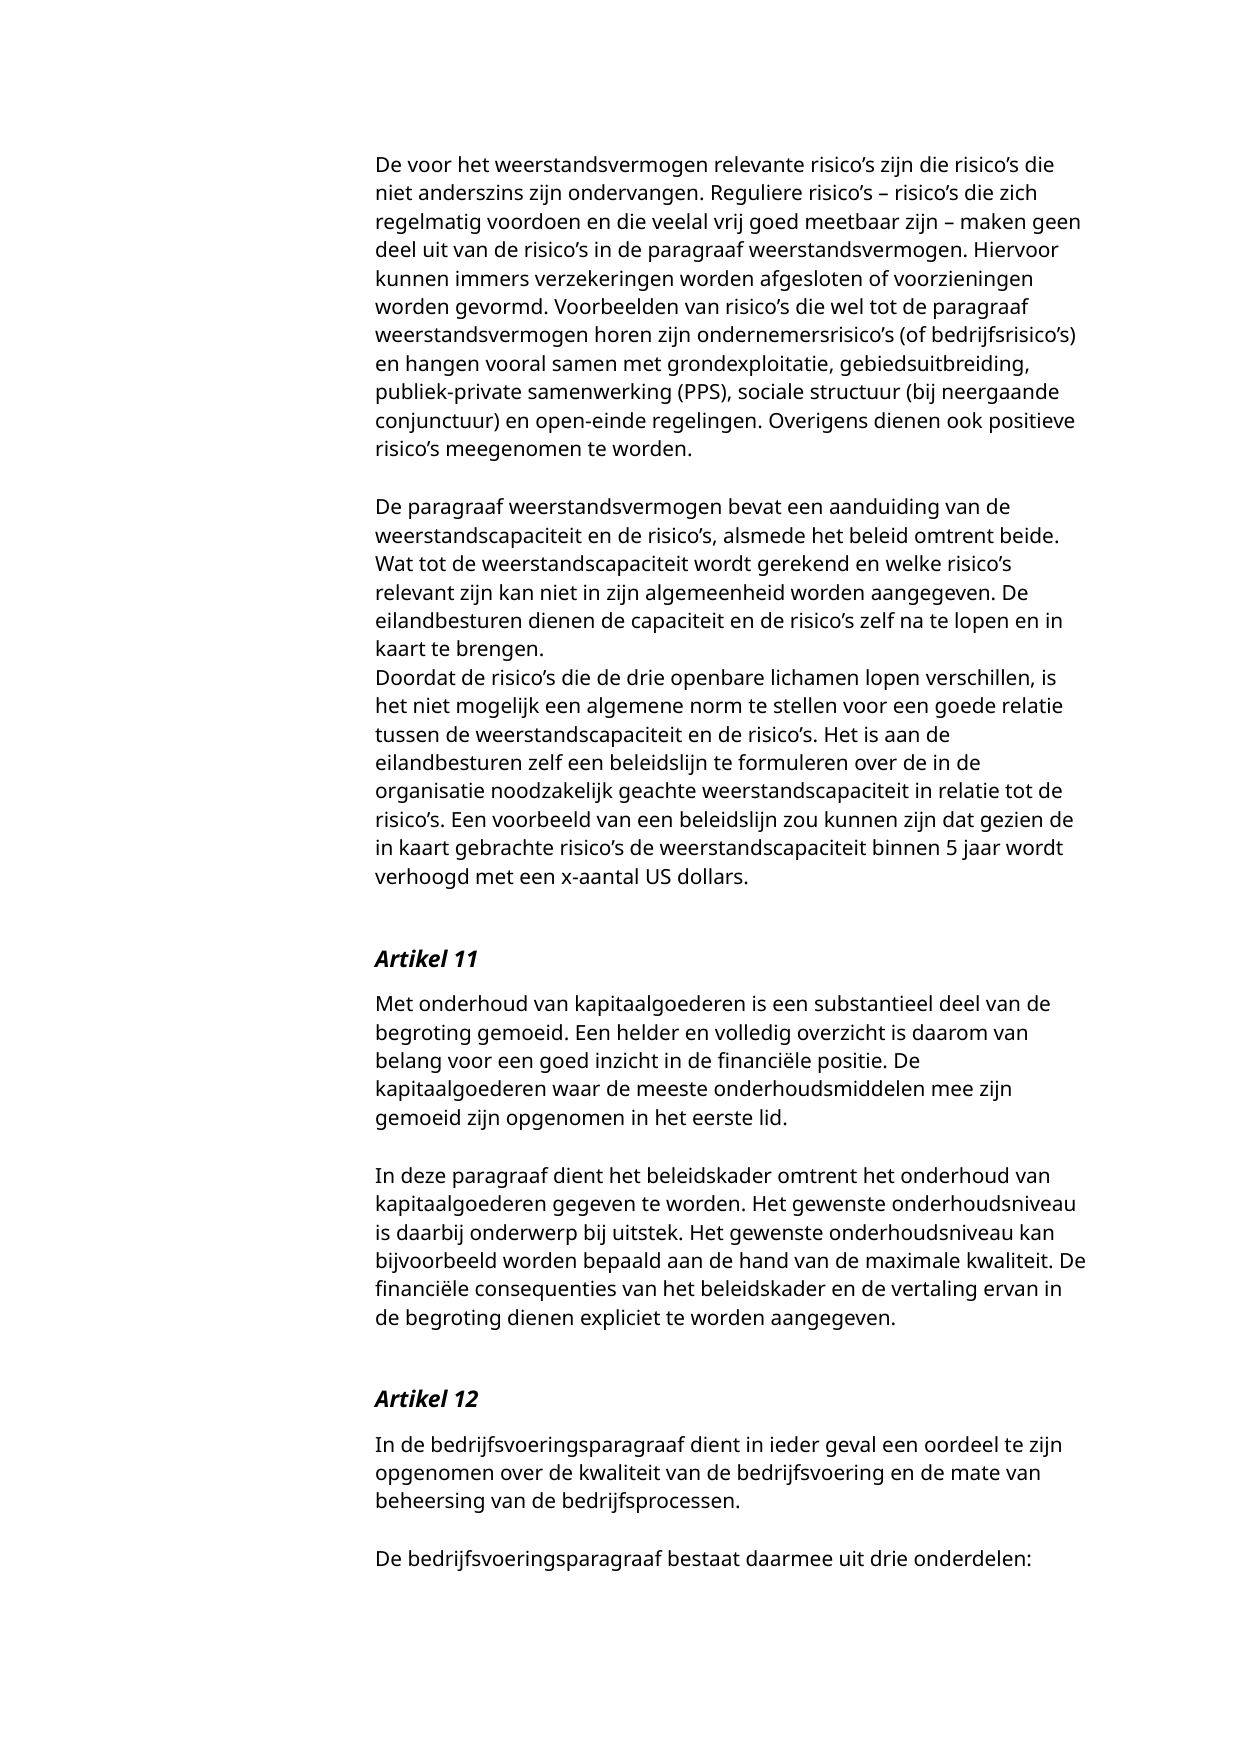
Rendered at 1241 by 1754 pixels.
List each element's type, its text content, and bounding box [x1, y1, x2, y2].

text De voor het weerstandsvermogen relevante risico’s zijn die risico’s die niet anderszins zijn ondervangen. Reguliere risico’s – risico’s die zich regelmatig voordoen en die veelal vrij goed meetbaar zijn – maken geen deel uit van de risico’s in de paragraaf weerstandsvermogen. Hiervoor kunnen immers verzekeringen worden afgesloten of voorzieningen worden gevormd. Voorbeelden van risico’s die wel tot de paragraaf weerstandsvermogen horen zijn ondernemersrisico’s (of bedrijfsrisico’s) en hangen vooral samen met grondexploitatie, gebiedsuitbreiding, publiek-private samenwerking (PPS), sociale structuur (bij neergaande conjunctuur) en open-einde regelingen. Overigens dienen ook positieve risico’s meegenomen te worden. [375, 150, 1090, 463]
subtitle Artikel 12 [375, 1383, 1090, 1415]
text De bedrijfsvoeringsparagraaf bestaat daarmee uit drie onderdelen: [375, 1544, 1090, 1573]
text In deze paragraaf dient het beleidskader omtrent het onderhoud van kapitaalgoederen gegeven te worden. Het gewenste onderhoudsniveau is daarbij onderwerp bij uitstek. Het gewenste onderhoudsniveau kan bijvoorbeeld worden bepaald aan de hand van de maximale kwaliteit. De financiële consequenties van het beleidskader en de vertaling ervan in de begroting dienen expliciet te worden aangegeven. [375, 1161, 1090, 1331]
subtitle Artikel 11 [375, 943, 1090, 974]
text Wat tot de weerstandscapaciteit wordt gerekend en welke risico’s relevant zijn kan niet in zijn algemeenheid worden aangegeven. De eilandbesturen dienen de capaciteit en de risico’s zelf na te lopen en in kaart te brengen. [375, 549, 1090, 663]
text Met onderhoud van kapitaalgoederen is een substantieel deel van de begroting gemoeid. Een helder en volledig overzicht is daarom van belang voor een goed inzicht in de financiële positie. De kapitaalgoederen waar de meeste onderhoudsmiddelen mee zijn gemoeid zijn opgenomen in het eerste lid. [375, 989, 1090, 1131]
text De paragraaf weerstandsvermogen bevat een aanduiding van de weerstandscapaciteit en de risico’s, alsmede het beleid omtrent beide. [375, 492, 1090, 549]
text Doordat de risico’s die de drie openbare lichamen lopen verschillen, is het niet mogelijk een algemene norm te stellen voor een goede relatie tussen de weerstandscapaciteit en de risico’s. Het is aan de eilandbesturen zelf een beleidslijn te formuleren over de in de organisatie noodzakelijk geachte weerstandscapaciteit in relatie tot de risico’s. Een voorbeeld van een beleidslijn zou kunnen zijn dat gezien de in kaart gebrachte risico’s de weerstandscapaciteit binnen 5 jaar wordt verhoogd met een x-aantal US dollars. [375, 663, 1090, 890]
text In de bedrijfsvoeringsparagraaf dient in ieder geval een oordeel te zijn opgenomen over de kwaliteit van de bedrijfsvoering en de mate van beheersing van de bedrijfsprocessen. [375, 1430, 1090, 1515]
